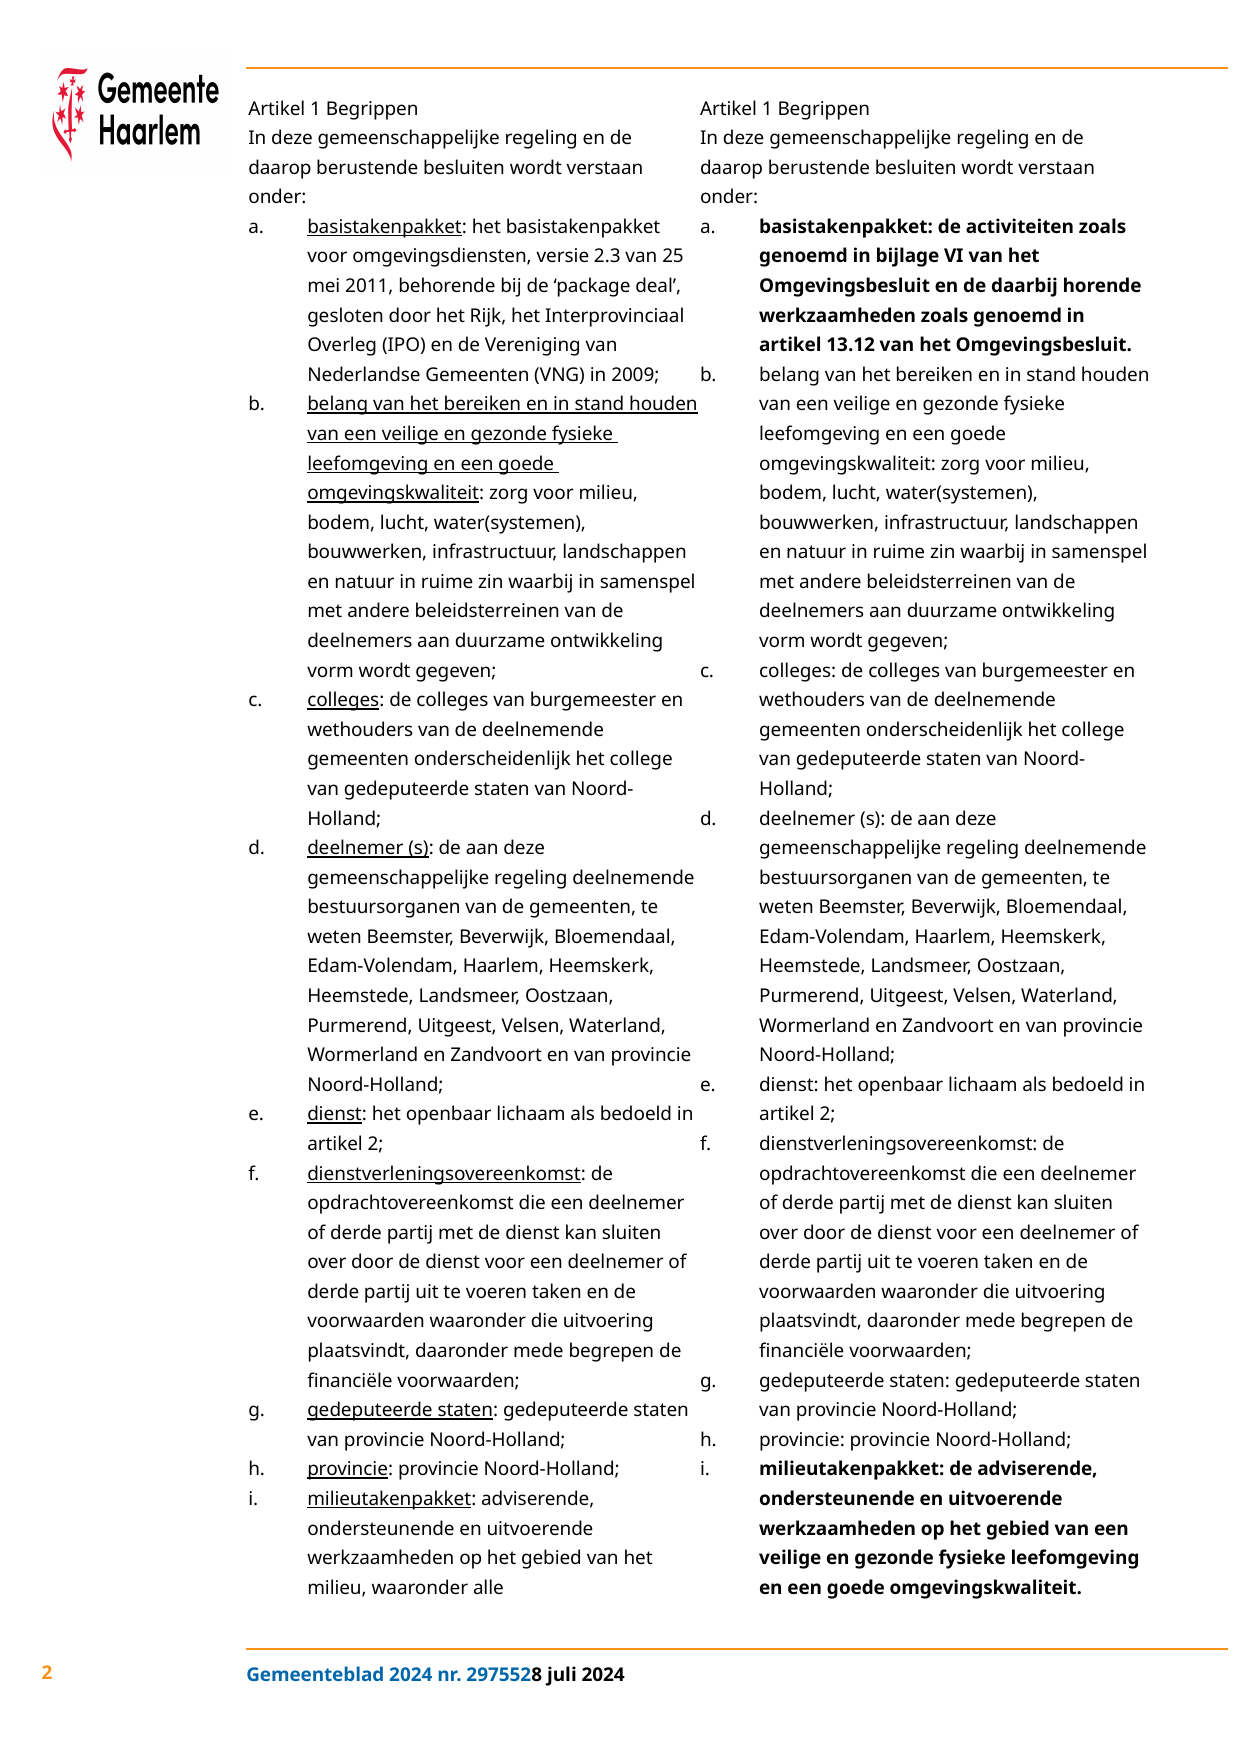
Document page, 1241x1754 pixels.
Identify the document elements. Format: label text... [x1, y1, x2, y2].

picture [41, 47, 231, 172]
table_cell Artikel 1 Begrippen In deze gemeenschappelijke regeling en de daarop berustende besluiten wordt verstaan onder: basistakenpakket: het basistakenpakket voor omgevingsdiensten, versie 2.3 van 25 mei 2011, behorende bij de ‘package deal’, gesloten door het Rijk, het Interprovinciaal Overleg (IPO) en de Vereniging van Nederlandse Gemeenten (VNG) in 2009; belang van het bereiken en in stand houden van een veilige en gezonde fysieke leefomgeving en een goede omgevingskwaliteit: zorg voor milieu, bodem, lucht, water(systemen), bouwwerken, infrastructuur, landschappen en natuur in ruime zin waarbij in samenspel met andere beleidsterreinen van de deelnemers aan duurzame ontwikkeling vorm wordt gegeven; colleges: de colleges van burgemeester en wethouders van de deelnemende gemeenten onderscheidenlijk het college van gedeputeerde staten van Noord-Holland; deelnemer (s): de aan deze gemeenschappelijke regeling deelnemende bestuursorganen van de gemeenten, te weten Beemster, Beverwijk, Bloemendaal, Edam-Volendam, Haarlem, Heemskerk, Heemstede, Landsmeer, Oostzaan, Purmerend, Uitgeest, Velsen, Waterland, Wormerland en Zandvoort en van provincie Noord-Holland; dienst: het openbaar lichaam als bedoeld in artikel 2; dienstverleningsovereenkomst: de opdrachtovereenkomst die een deelnemer of derde partij met de dienst kan sluiten over door de dienst voor een deelnemer of derde partij uit te voeren taken en de voorwaarden waaronder die uitvoering plaatsvindt, daaronder mede begrepen de financiële voorwaarden; gedeputeerde staten: gedeputeerde staten van provincie Noord-Holland; provincie: provincie Noord-Holland; milieutakenpakket: adviserende, ondersteunende en uitvoerende werkzaamheden op het gebied van het milieu, waaronder alle [248, 95, 700, 1600]
table_cell Artikel 1 Begrippen In deze gemeenschappelijke regeling en de daarop berustende besluiten wordt verstaan onder: basistakenpakket: de activiteiten zoals genoemd in bijlage VI van het Omgevingsbesluit en de daarbij horende werkzaamheden zoals genoemd in artikel 13.12 van het Omgevingsbesluit. belang van het bereiken en in stand houden van een veilige en gezonde fysieke leefomgeving en een goede omgevingskwaliteit: zorg voor milieu, bodem, lucht, water(systemen), bouwwerken, infrastructuur, landschappen en natuur in ruime zin waarbij in samenspel met andere beleidsterreinen van de deelnemers aan duurzame ontwikkeling vorm wordt gegeven; colleges: de colleges van burgemeester en wethouders van de deelnemende gemeenten onderscheidenlijk het college van gedeputeerde staten van Noord-Holland; deelnemer (s): de aan deze gemeenschappelijke regeling deelnemende bestuursorganen van de gemeenten, te weten Beemster, Beverwijk, Bloemendaal, Edam-Volendam, Haarlem, Heemskerk, Heemstede, Landsmeer, Oostzaan, Purmerend, Uitgeest, Velsen, Waterland, Wormerland en Zandvoort en van provincie Noord-Holland; dienst: het openbaar lichaam als bedoeld in artikel 2; dienstverleningsovereenkomst: de opdrachtovereenkomst die een deelnemer of derde partij met de dienst kan sluiten over door de dienst voor een deelnemer of derde partij uit te voeren taken en de voorwaarden waaronder die uitvoering plaatsvindt, daaronder mede begrepen de financiële voorwaarden; gedeputeerde staten: gedeputeerde staten van provincie Noord-Holland; provincie: provincie Noord-Holland; milieutakenpakket: de adviserende, ondersteunende en uitvoerende werkzaamheden op het gebied van een veilige en gezonde fysieke leefomgeving en een goede omgevingskwaliteit. [700, 95, 1152, 1600]
